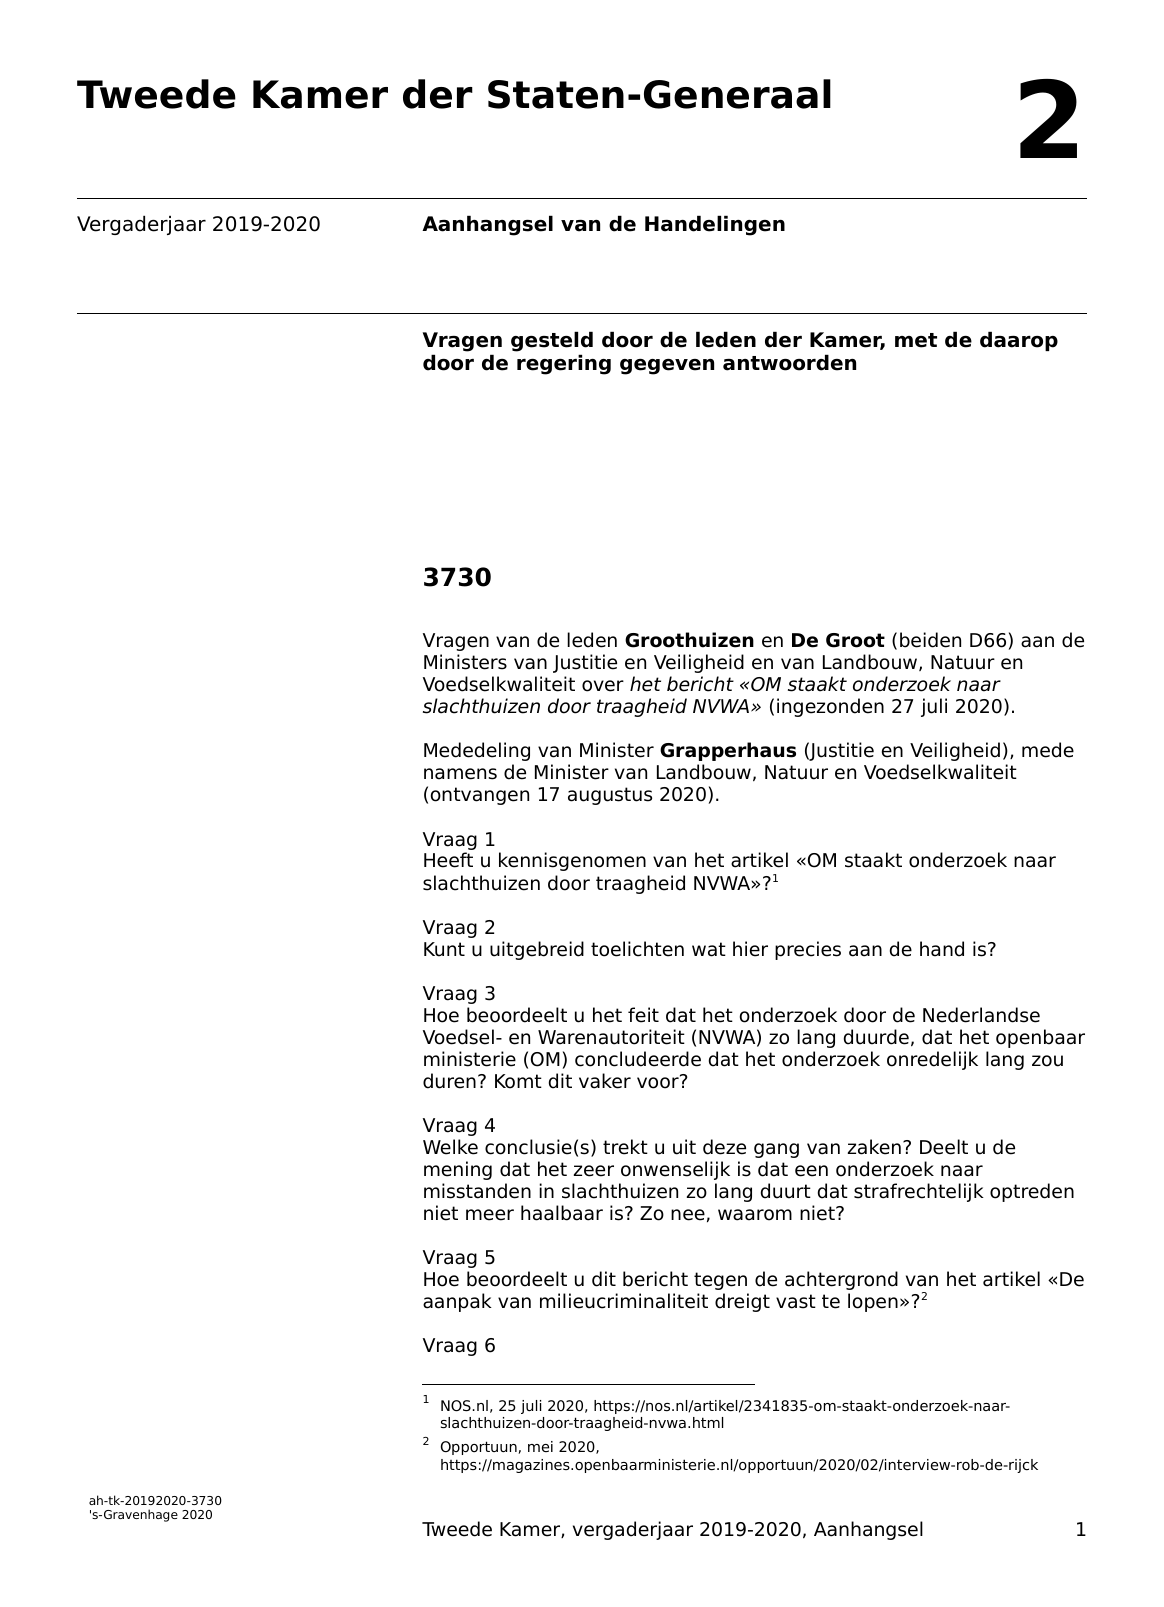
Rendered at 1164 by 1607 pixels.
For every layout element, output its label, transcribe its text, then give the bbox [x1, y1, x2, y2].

text NOS.nl, 25 juli 2020, https://nos.nl/artikel/2341835-om-staakt-onderzoek-naar-slachthuizen-door-traagheid-nvwa.html [422, 1393, 1087, 1432]
text Vragen van de leden Groothuizen en De Groot (beiden D66) aan de Ministers van Justitie en Veiligheid en van Landbouw, Natuur en Voedselkwaliteit over het bericht «OM staakt onderzoek naar slachthuizen door traagheid NVWA» (ingezonden 27 juli 2020). [422, 630, 1087, 718]
table_cell Aanhangsel van de Handelingen [422, 199, 1087, 313]
text Hoe beoordeelt u dit bericht tegen de achtergrond van het artikel «De aanpak van milieucriminaliteit dreigt vast te lopen»? [422, 1269, 1087, 1313]
text Vraag 5 [422, 1247, 1087, 1269]
text 's-Gravenhage 2020 [88, 1508, 323, 1522]
text Heeft u kennisgenomen van het artikel «OM staakt onderzoek naar slachthuizen door traagheid NVWA»? [422, 850, 1087, 894]
text Welke conclusie(s) trekt u uit deze gang van zaken? Deelt u de mening dat het zeer onwenselijk is dat een onderzoek naar misstanden in slachthuizen zo lang duurt dat strafrechtelijk optreden niet meer haalbaar is? Zo nee, waarom niet? [422, 1137, 1087, 1225]
table_header Tweede Kamer der Staten-Generaal [77, 59, 886, 198]
text 3730 [422, 563, 1087, 592]
table_cell [77, 314, 422, 375]
text Opportuun, mei 2020, https://magazines.openbaarministerie.nl/opportuun/2020/02/interview-rob-de-rijck [422, 1435, 1087, 1474]
table_cell Vergaderjaar 2019-2020 [77, 199, 422, 313]
text Vraag 4 [422, 1115, 1087, 1137]
text Hoe beoordeelt u het feit dat het onderzoek door de Nederlandse Voedsel- en Warenautoriteit (NVWA) zo lang duurde, dat het openbaar ministerie (OM) concludeerde dat het onderzoek onredelijk lang zou duren? Komt dit vaker voor? [422, 1005, 1087, 1093]
text Mededeling van Minister Grapperhaus (Justitie en Veiligheid), mede namens de Minister van Landbouw, Natuur en Voedselkwaliteit (ontvangen 17 augustus 2020). [422, 740, 1087, 806]
text ah-tk-20192020-3730 [88, 1494, 323, 1508]
table_header 2 [886, 59, 1087, 198]
text Vraag 2 [422, 917, 1087, 938]
text Vraag 6 [422, 1335, 1087, 1357]
text Vraag 3 [422, 983, 1087, 1005]
table_cell Vragen gesteld door de leden der Kamer, met de daarop door de regering gegeven antwoorden [422, 314, 1087, 375]
text Kunt u uitgebreid toelichten wat hier precies aan de hand is? [422, 938, 1087, 961]
text Vraag 1 [422, 828, 1087, 850]
